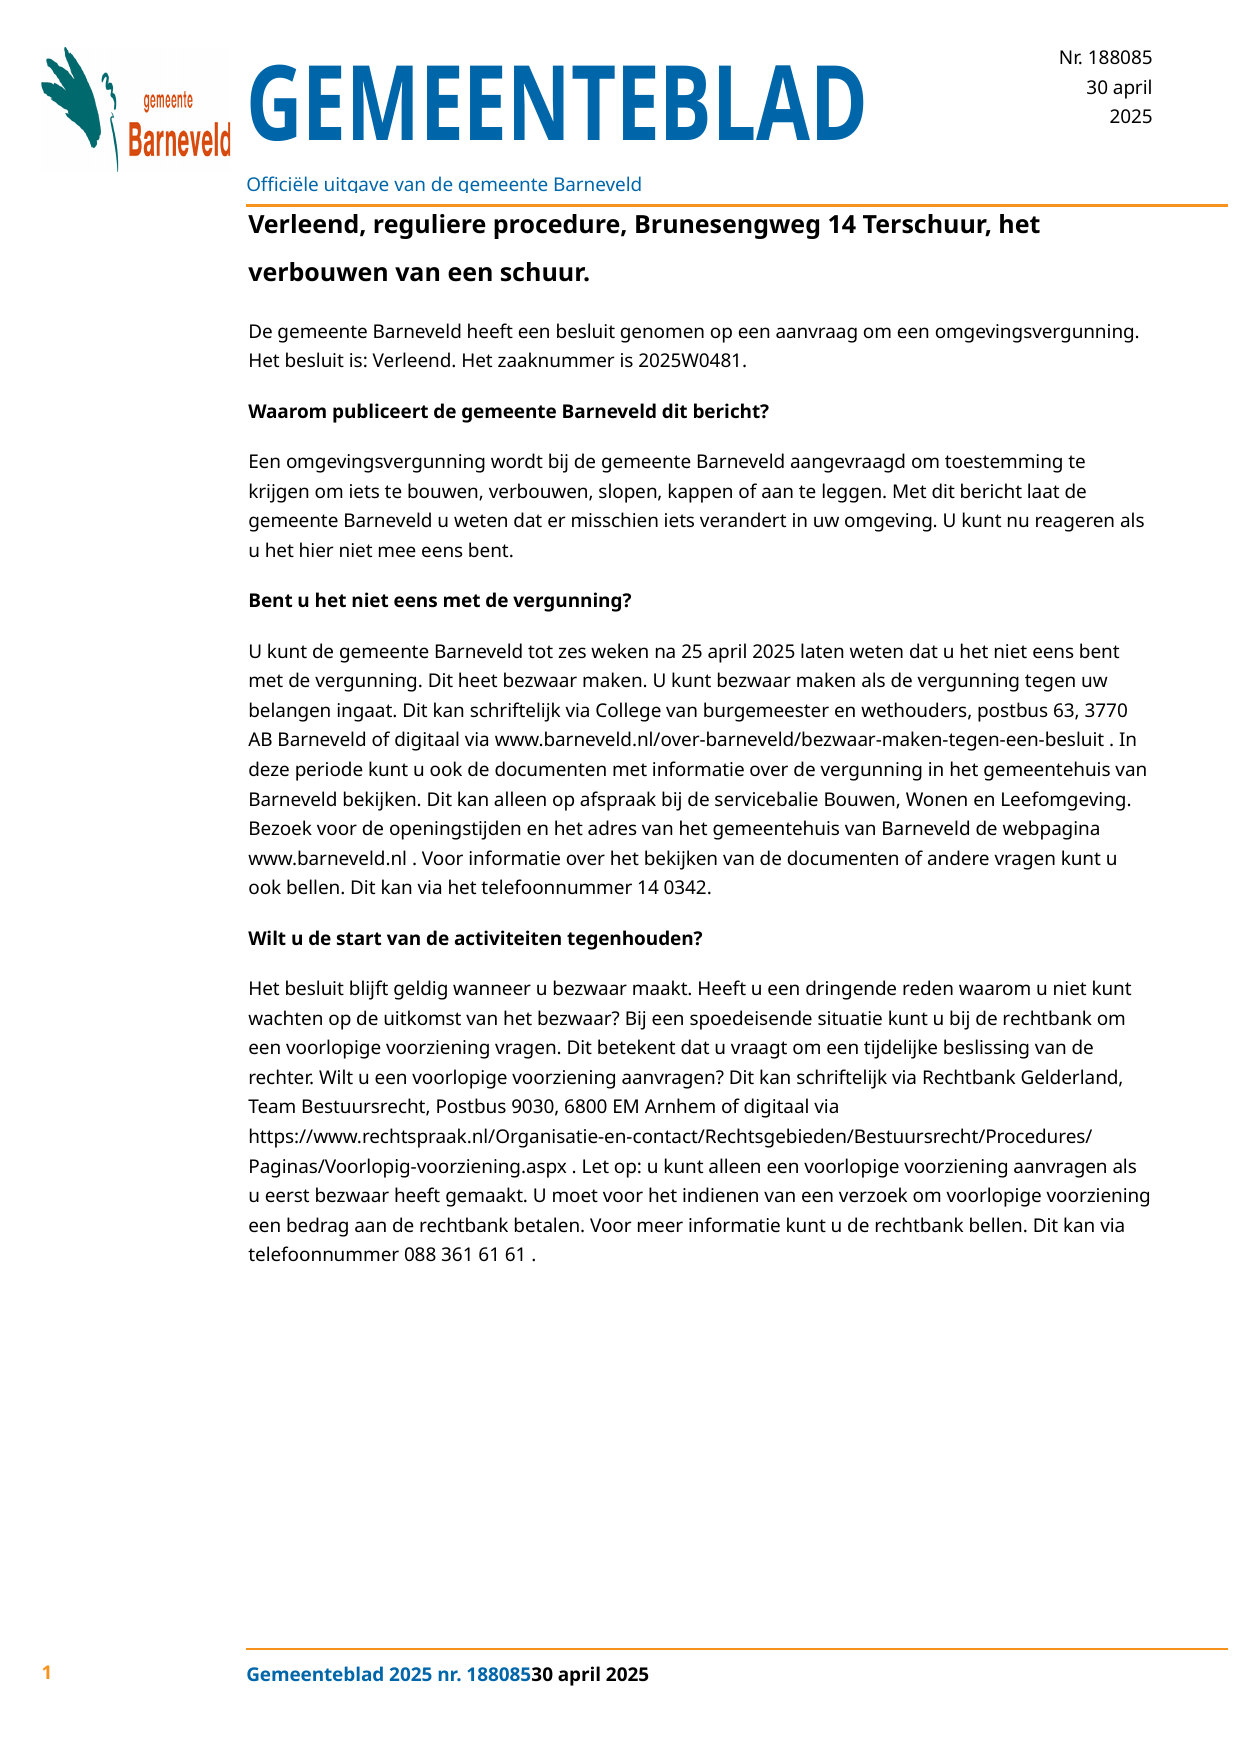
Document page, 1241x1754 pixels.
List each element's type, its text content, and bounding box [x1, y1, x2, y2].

text Bent u het niet eens met de vergunning? [248, 587, 1152, 613]
text U kunt de gemeente Barneveld tot zes weken na 25 april 2025 laten weten dat u het niet eens bent met de vergunning. Dit heet bezwaar maken. U kunt bezwaar maken als de vergunning tegen uw belangen ingaat. Dit kan schriftelijk via College van burgemeester en wethouders, postbus 63, 3770 AB Barneveld of digitaal via www.barneveld.nl/over-barneveld/bezwaar-maken-tegen-een-besluit . In deze periode kunt u ook de documenten met informatie over de vergunning in het gemeentehuis van Barneveld bekijken. Dit kan alleen op afspraak bij de servicebalie Bouwen, Wonen en Leefomgeving. Bezoek voor de openingstijden en het adres van het gemeentehuis van Barneveld de webpagina www.barneveld.nl . Voor informatie over het bekijken van de documenten of andere vragen kunt u ook bellen. Dit kan via het telefoonnummer 14 0342. [248, 638, 1152, 900]
text Wilt u de start van de activiteiten tegenhouden? [248, 925, 1152, 951]
text De gemeente Barneveld heeft een besluit genomen op een aanvraag om een omgevingsvergunning. Het besluit is: Verleend. Het zaaknummer is 2025W0481. [248, 318, 1152, 373]
text Verleend, reguliere procedure, Brunesengweg 14 Terschuur, het verbouwen van een schuur. [248, 207, 1152, 288]
text Een omgevingsvergunning wordt bij de gemeente Barneveld aangevraagd om toestemming te krijgen om iets te bouwen, verbouwen, slopen, kappen of aan te leggen. Met dit bericht laat de gemeente Barneveld u weten dat er misschien iets verandert in uw omgeving. U kunt nu reageren als u het hier niet mee eens bent. [248, 448, 1152, 563]
text Het besluit blijft geldig wanneer u bezwaar maakt. Heeft u een dringende reden waarom u niet kunt wachten op de uitkomst van het bezwaar? Bij een spoedeisende situatie kunt u bij de rechtbank om een voorlopige voorziening vragen. Dit betekent dat u vraagt om een tijdelijke beslissing van de rechter. Wilt u een voorlopige voorziening aanvragen? Dit kan schriftelijk via Rechtbank Gelderland, Team Bestuursrecht, Postbus 9030, 6800 EM Arnhem of digitaal via https://www.rechtspraak.nl/Organisatie-en-contact/Rechtsgebieden/Bestuursrecht/Procedures/Paginas/Voorlopig-voorziening.aspx . Let op: u kunt alleen een voorlopige voorziening aanvragen als u eerst bezwaar heeft gemaakt. U moet voor het indienen van een verzoek om voorlopige voorziening een bedrag aan de rechtbank betalen. Voor meer informatie kunt u de rechtbank bellen. Dit kan via telefoonnummer 088 361 61 61 . [248, 975, 1152, 1267]
text Waarom publiceert de gemeente Barneveld dit bericht? [248, 398, 1152, 424]
picture [41, 47, 231, 172]
